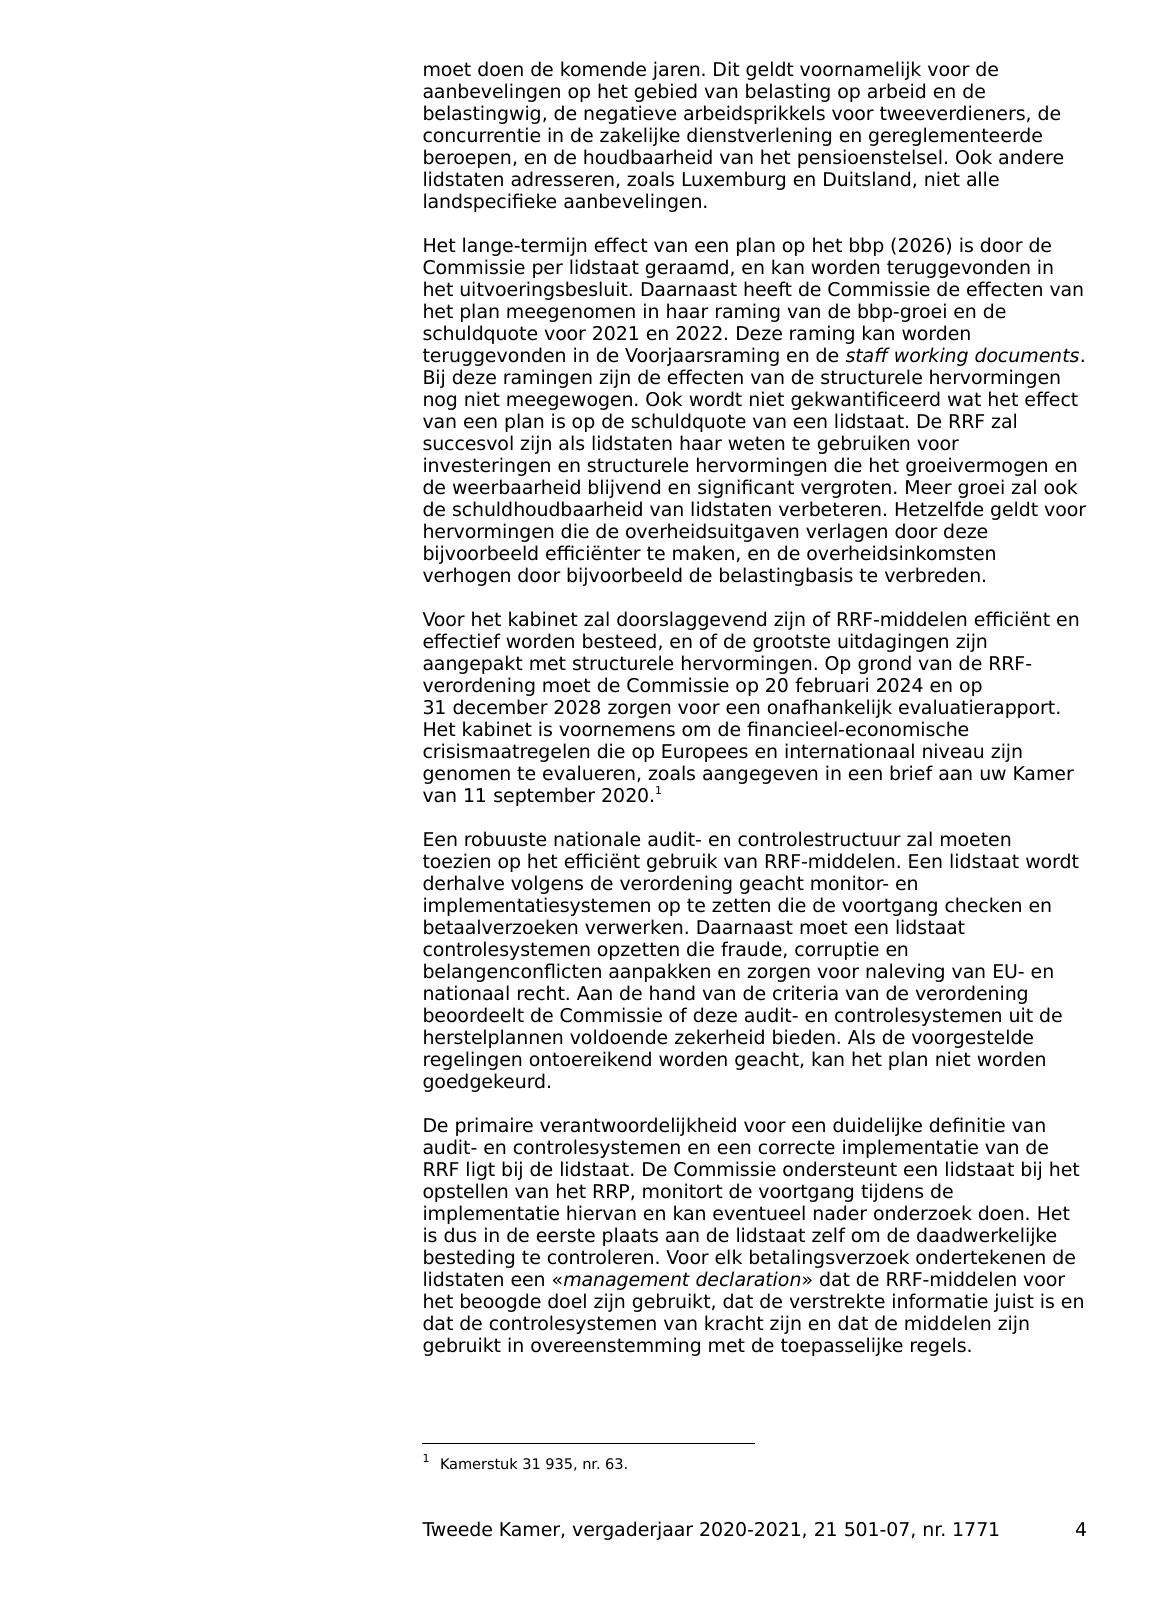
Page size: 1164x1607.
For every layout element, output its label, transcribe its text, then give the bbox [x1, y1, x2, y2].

text moet doen de komende jaren. Dit geldt voornamelijk voor de aanbevelingen op het gebied van belasting op arbeid en de belastingwig, de negatieve arbeidsprikkels voor tweeverdieners, de concurrentie in de zakelijke dienstverlening en gereglementeerde beroepen, en de houdbaarheid van het pensioenstelsel. Ook andere lidstaten adresseren, zoals Luxemburg en Duitsland, niet alle landspecifieke aanbevelingen. [422, 59, 1087, 213]
text De primaire verantwoordelijkheid voor een duidelijke definitie van audit- en controlesystemen en een correcte implementatie van de RRF ligt bij de lidstaat. De Commissie ondersteunt een lidstaat bij het opstellen van het RRP, monitort de voortgang tijdens de implementatie hiervan en kan eventueel nader onderzoek doen. Het is dus in de eerste plaats aan de lidstaat zelf om de daadwerkelijke besteding te controleren. Voor elk betalingsverzoek ondertekenen de lidstaten een «management declaration» dat de RRF-middelen voor het beoogde doel zijn gebruikt, dat de verstrekte informatie juist is en dat de controlesystemen van kracht zijn en dat de middelen zijn gebruikt in overeenstemming met de toepasselijke regels. [422, 1115, 1087, 1357]
text Een robuuste nationale audit- en controlestructuur zal moeten toezien op het efficiënt gebruik van RRF-middelen. Een lidstaat wordt derhalve volgens de verordening geacht monitor- en implementatiesystemen op te zetten die de voortgang checken en betaalverzoeken verwerken. Daarnaast moet een lidstaat controlesystemen opzetten die fraude, corruptie en belangenconflicten aanpakken en zorgen voor naleving van EU- en nationaal recht. Aan de hand van de criteria van de verordening beoordeelt de Commissie of deze audit- en controlesystemen uit de herstelplannen voldoende zekerheid bieden. Als de voorgestelde regelingen ontoereikend worden geacht, kan het plan niet worden goedgekeurd. [422, 829, 1087, 1093]
text Kamerstuk 31 935, nr. 63. [422, 1452, 1087, 1474]
text Het lange-termijn effect van een plan op het bbp (2026) is door de Commissie per lidstaat geraamd, en kan worden teruggevonden in het uitvoeringsbesluit. Daarnaast heeft de Commissie de effecten van het plan meegenomen in haar raming van de bbp-groei en de schuldquote voor 2021 en 2022. Deze raming kan worden teruggevonden in de Voorjaarsraming en de staff working documents. Bij deze ramingen zijn de effecten van de structurele hervormingen nog niet meegewogen. Ook wordt niet gekwantificeerd wat het effect van een plan is op de schuldquote van een lidstaat. De RRF zal succesvol zijn als lidstaten haar weten te gebruiken voor investeringen en structurele hervormingen die het groeivermogen en de weerbaarheid blijvend en significant vergroten. Meer groei zal ook de schuldhoudbaarheid van lidstaten verbeteren. Hetzelfde geldt voor hervormingen die de overheidsuitgaven verlagen door deze bijvoorbeeld efficiënter te maken, en de overheidsinkomsten verhogen door bijvoorbeeld de belastingbasis te verbreden. [422, 235, 1087, 587]
text Voor het kabinet zal doorslaggevend zijn of RRF-middelen efficiënt en effectief worden besteed, en of de grootste uitdagingen zijn aangepakt met structurele hervormingen. Op grond van de RRF-verordening moet de Commissie op 20 februari 2024 en op 31 december 2028 zorgen voor een onafhankelijk evaluatierapport. Het kabinet is voornemens om de financieel-economische crisismaatregelen die op Europees en internationaal niveau zijn genomen te evalueren, zoals aangegeven in een brief aan uw Kamer van 11 september 2020. [422, 609, 1087, 807]
